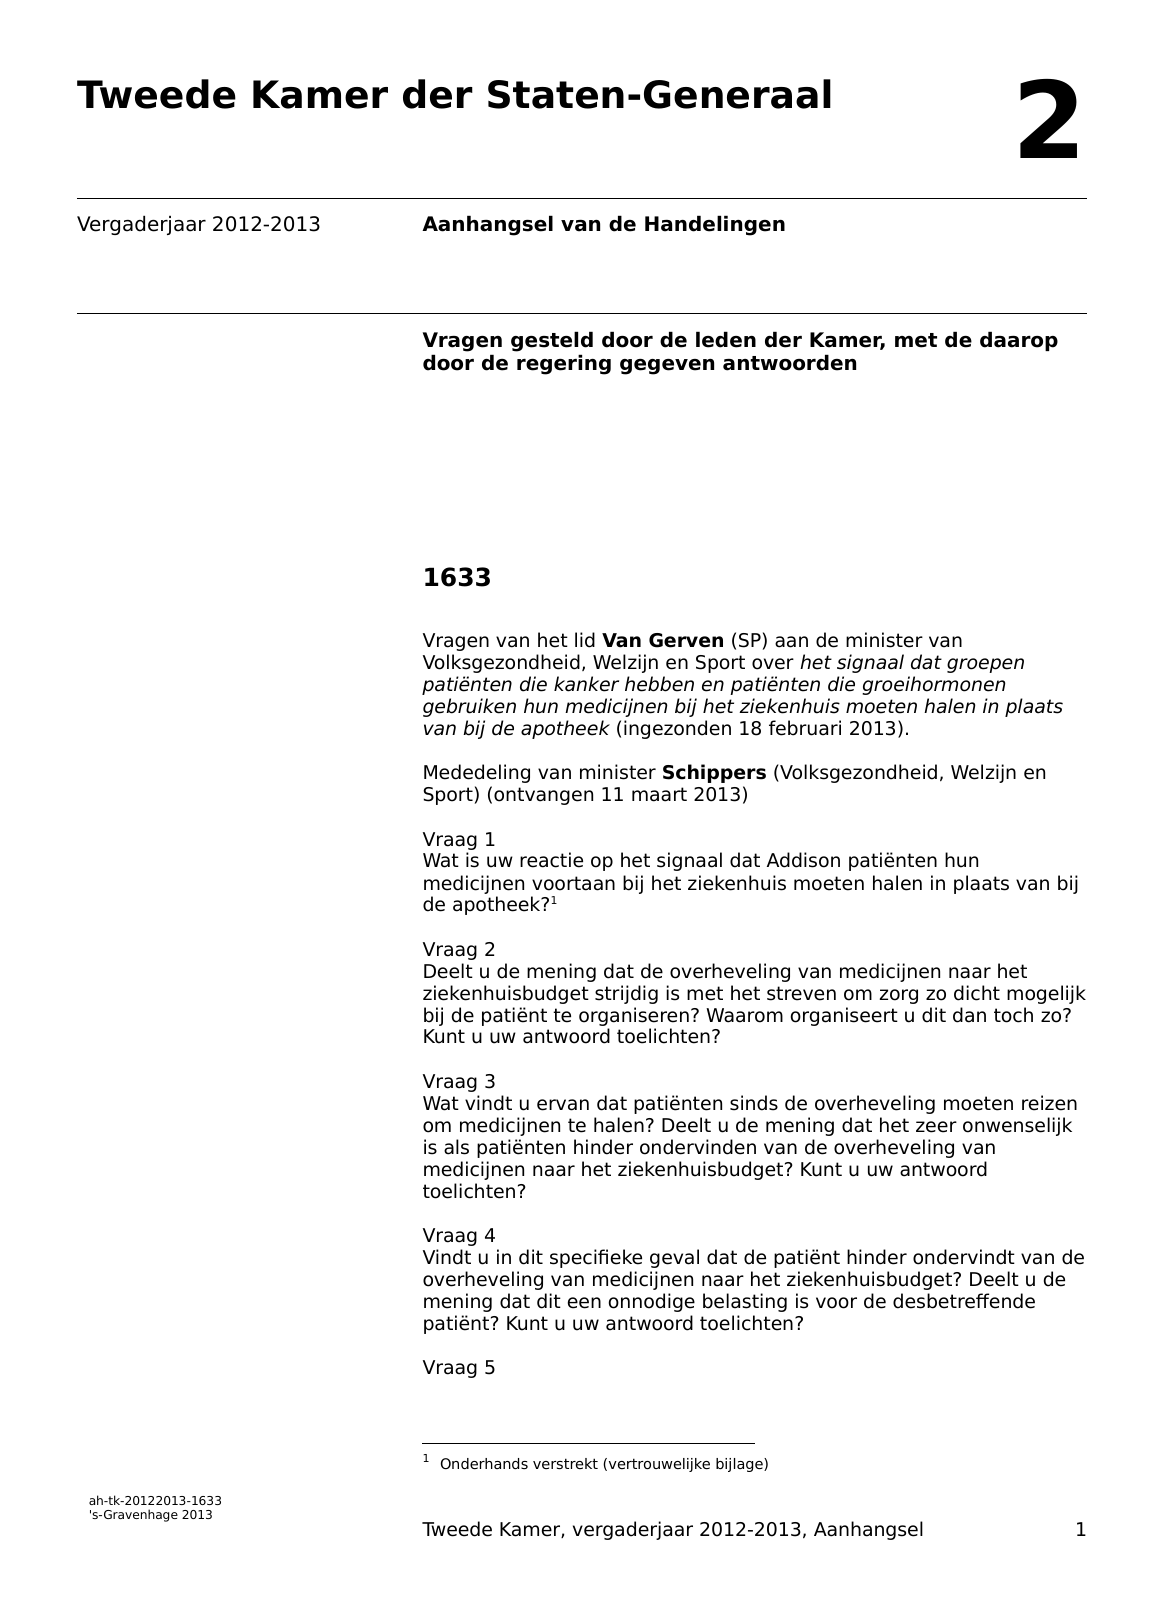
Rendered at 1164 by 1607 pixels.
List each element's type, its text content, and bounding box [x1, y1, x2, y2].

table_cell [77, 314, 422, 375]
text Vindt u in dit specifieke geval dat de patiënt hinder ondervindt van de overheveling van medicijnen naar het ziekenhuisbudget? Deelt u de mening dat dit een onnodige belasting is voor de desbetreffende patiënt? Kunt u uw antwoord toelichten? [422, 1247, 1087, 1334]
text Vraag 2 [422, 938, 1087, 961]
text Vraag 3 [422, 1071, 1087, 1093]
text Vraag 4 [422, 1225, 1087, 1247]
text Wat is uw reactie op het signaal dat Addison patiënten hun medicijnen voortaan bij het ziekenhuis moeten halen in plaats van bij de apotheek? [422, 850, 1087, 916]
table_cell Vergaderjaar 2012-2013 [77, 199, 422, 313]
text 1633 [422, 563, 1087, 592]
table_header 2 [886, 59, 1087, 198]
table_cell Aanhangsel van de Handelingen [422, 199, 1087, 313]
text Mededeling van minister Schippers (Volksgezondheid, Welzijn en Sport) (ontvangen 11 maart 2013) [422, 762, 1087, 806]
text Vragen van het lid Van Gerven (SP) aan de minister van Volksgezondheid, Welzijn en Sport over het signaal dat groepen patiënten die kanker hebben en patiënten die groeihormonen gebruiken hun medicijnen bij het ziekenhuis moeten halen in plaats van bij de apotheek (ingezonden 18 februari 2013). [422, 630, 1087, 740]
text Deelt u de mening dat de overheveling van medicijnen naar het ziekenhuisbudget strijdig is met het streven om zorg zo dicht mogelijk bij de patiënt te organiseren? Waarom organiseert u dit dan toch zo? Kunt u uw antwoord toelichten? [422, 961, 1087, 1048]
text Wat vindt u ervan dat patiënten sinds de overheveling moeten reizen om medicijnen te halen? Deelt u de mening dat het zeer onwenselijk is als patiënten hinder ondervinden van de overheveling van medicijnen naar het ziekenhuisbudget? Kunt u uw antwoord toelichten? [422, 1093, 1087, 1202]
table_cell Vragen gesteld door de leden der Kamer, met de daarop door de regering gegeven antwoorden [422, 314, 1087, 375]
text Vraag 5 [422, 1357, 1087, 1379]
text Onderhands verstrekt (vertrouwelijke bijlage) [422, 1452, 1087, 1474]
text Vraag 1 [422, 828, 1087, 850]
text ah-tk-20122013-1633 [88, 1494, 323, 1508]
text 's-Gravenhage 2013 [88, 1508, 323, 1522]
table_header Tweede Kamer der Staten-Generaal [77, 59, 886, 198]
